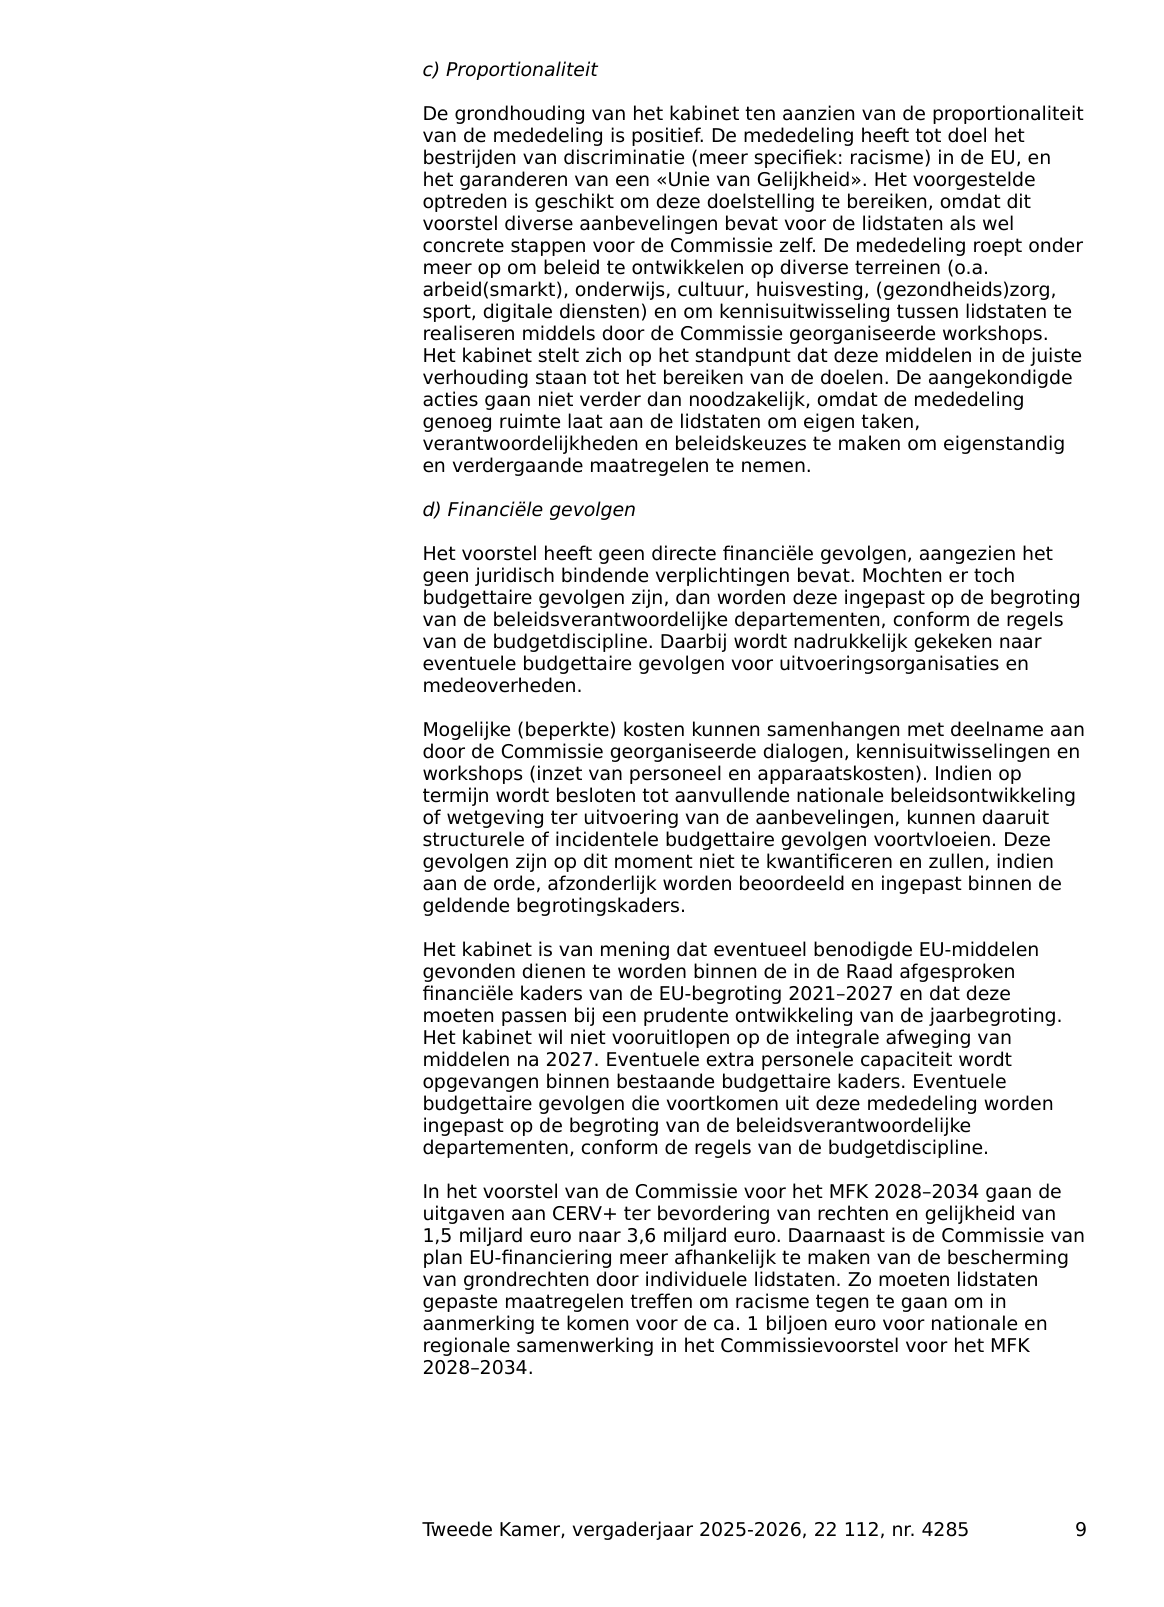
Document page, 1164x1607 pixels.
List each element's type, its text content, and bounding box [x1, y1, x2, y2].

subtitle d) Financiële gevolgen [422, 499, 1087, 521]
text Mogelijke (beperkte) kosten kunnen samenhangen met deelname aan door de Commissie georganiseerde dialogen, kennisuitwisselingen en workshops (inzet van personeel en apparaatskosten). Indien op termijn wordt besloten tot aanvullende nationale beleidsontwikkeling of wetgeving ter uitvoering van de aanbevelingen, kunnen daaruit structurele of incidentele budgettaire gevolgen voortvloeien. Deze gevolgen zijn op dit moment niet te kwantificeren en zullen, indien aan de orde, afzonderlijk worden beoordeeld en ingepast binnen de geldende begrotingskaders. [422, 719, 1087, 917]
text De grondhouding van het kabinet ten aanzien van de proportionaliteit van de mededeling is positief. De mededeling heeft tot doel het bestrijden van discriminatie (meer specifiek: racisme) in de EU, en het garanderen van een «Unie van Gelijkheid». Het voorgestelde optreden is geschikt om deze doelstelling te bereiken, omdat dit voorstel diverse aanbevelingen bevat voor de lidstaten als wel concrete stappen voor de Commissie zelf. De mededeling roept onder meer op om beleid te ontwikkelen op diverse terreinen (o.a. arbeid(smarkt), onderwijs, cultuur, huisvesting, (gezondheids)zorg, sport, digitale diensten) en om kennisuitwisseling tussen lidstaten te realiseren middels door de Commissie georganiseerde workshops. Het kabinet stelt zich op het standpunt dat deze middelen in de juiste verhouding staan tot het bereiken van de doelen. De aangekondigde acties gaan niet verder dan noodzakelijk, omdat de mededeling genoeg ruimte laat aan de lidstaten om eigen taken, verantwoordelijkheden en beleidskeuzes te maken om eigenstandig en verdergaande maatregelen te nemen. [422, 103, 1087, 477]
text In het voorstel van de Commissie voor het MFK 2028–2034 gaan de uitgaven aan CERV+ ter bevordering van rechten en gelijkheid van 1,5 miljard euro naar 3,6 miljard euro. Daarnaast is de Commissie van plan EU-financiering meer afhankelijk te maken van de bescherming van grondrechten door individuele lidstaten. Zo moeten lidstaten gepaste maatregelen treffen om racisme tegen te gaan om in aanmerking te komen voor de ca. 1 biljoen euro voor nationale en regionale samenwerking in het Commissievoorstel voor het MFK 2028–2034. [422, 1181, 1087, 1379]
text Het kabinet is van mening dat eventueel benodigde EU-middelen gevonden dienen te worden binnen de in de Raad afgesproken financiële kaders van de EU-begroting 2021–2027 en dat deze moeten passen bij een prudente ontwikkeling van de jaarbegroting. Het kabinet wil niet vooruitlopen op de integrale afweging van middelen na 2027. Eventuele extra personele capaciteit wordt opgevangen binnen bestaande budgettaire kaders. Eventuele budgettaire gevolgen die voortkomen uit deze mededeling worden ingepast op de begroting van de beleidsverantwoordelijke departementen, conform de regels van de budgetdiscipline. [422, 939, 1087, 1159]
subtitle c) Proportionaliteit [422, 59, 1087, 81]
text Het voorstel heeft geen directe financiële gevolgen, aangezien het geen juridisch bindende verplichtingen bevat. Mochten er toch budgettaire gevolgen zijn, dan worden deze ingepast op de begroting van de beleidsverantwoordelijke departementen, conform de regels van de budgetdiscipline. Daarbij wordt nadrukkelijk gekeken naar eventuele budgettaire gevolgen voor uitvoeringsorganisaties en medeoverheden. [422, 543, 1087, 697]
